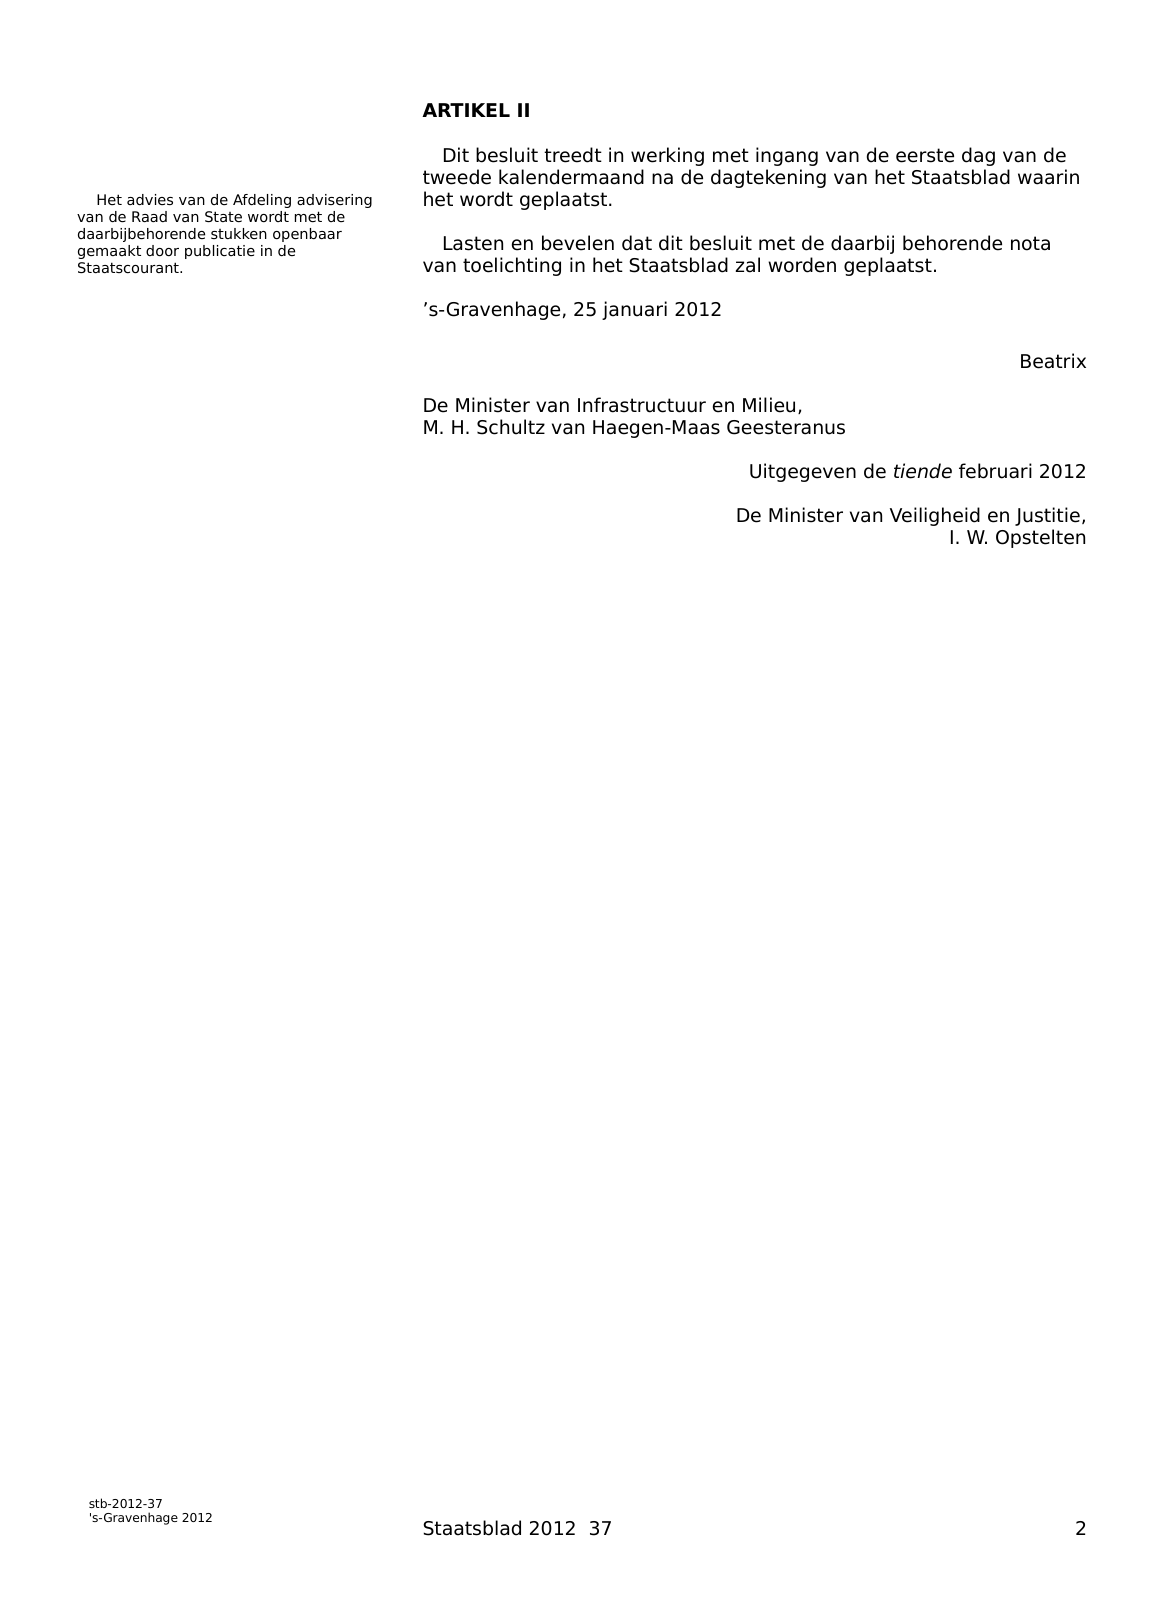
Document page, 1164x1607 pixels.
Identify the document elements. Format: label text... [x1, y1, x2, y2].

text 's-Gravenhage 2012 [88, 1511, 323, 1525]
subtitle ARTIKEL II [422, 100, 1087, 122]
text De Minister van Veiligheid en Justitie, I. W. Opstelten [422, 505, 1087, 549]
text Beatrix [422, 351, 1087, 373]
text Uitgegeven de tiende februari 2012 [422, 461, 1087, 483]
text Lasten en bevelen dat dit besluit met de daarbij behorende nota van toelichting in het Staatsblad zal worden geplaatst. [422, 233, 1087, 277]
text Het advies van de Afdeling advisering van de Raad van State wordt met de daarbijbehorende stukken openbaar gemaakt door publicatie in de Staatscourant. [77, 192, 396, 277]
text stb-2012-37 [88, 1497, 323, 1511]
text ’s-Gravenhage, 25 januari 2012 [422, 299, 1087, 321]
text De Minister van Infrastructuur en Milieu, M. H. Schultz van Haegen-Maas Geesteranus [422, 395, 1087, 439]
text Dit besluit treedt in werking met ingang van de eerste dag van de tweede kalendermaand na de dagtekening van het Staatsblad waarin het wordt geplaatst. [422, 144, 1087, 211]
